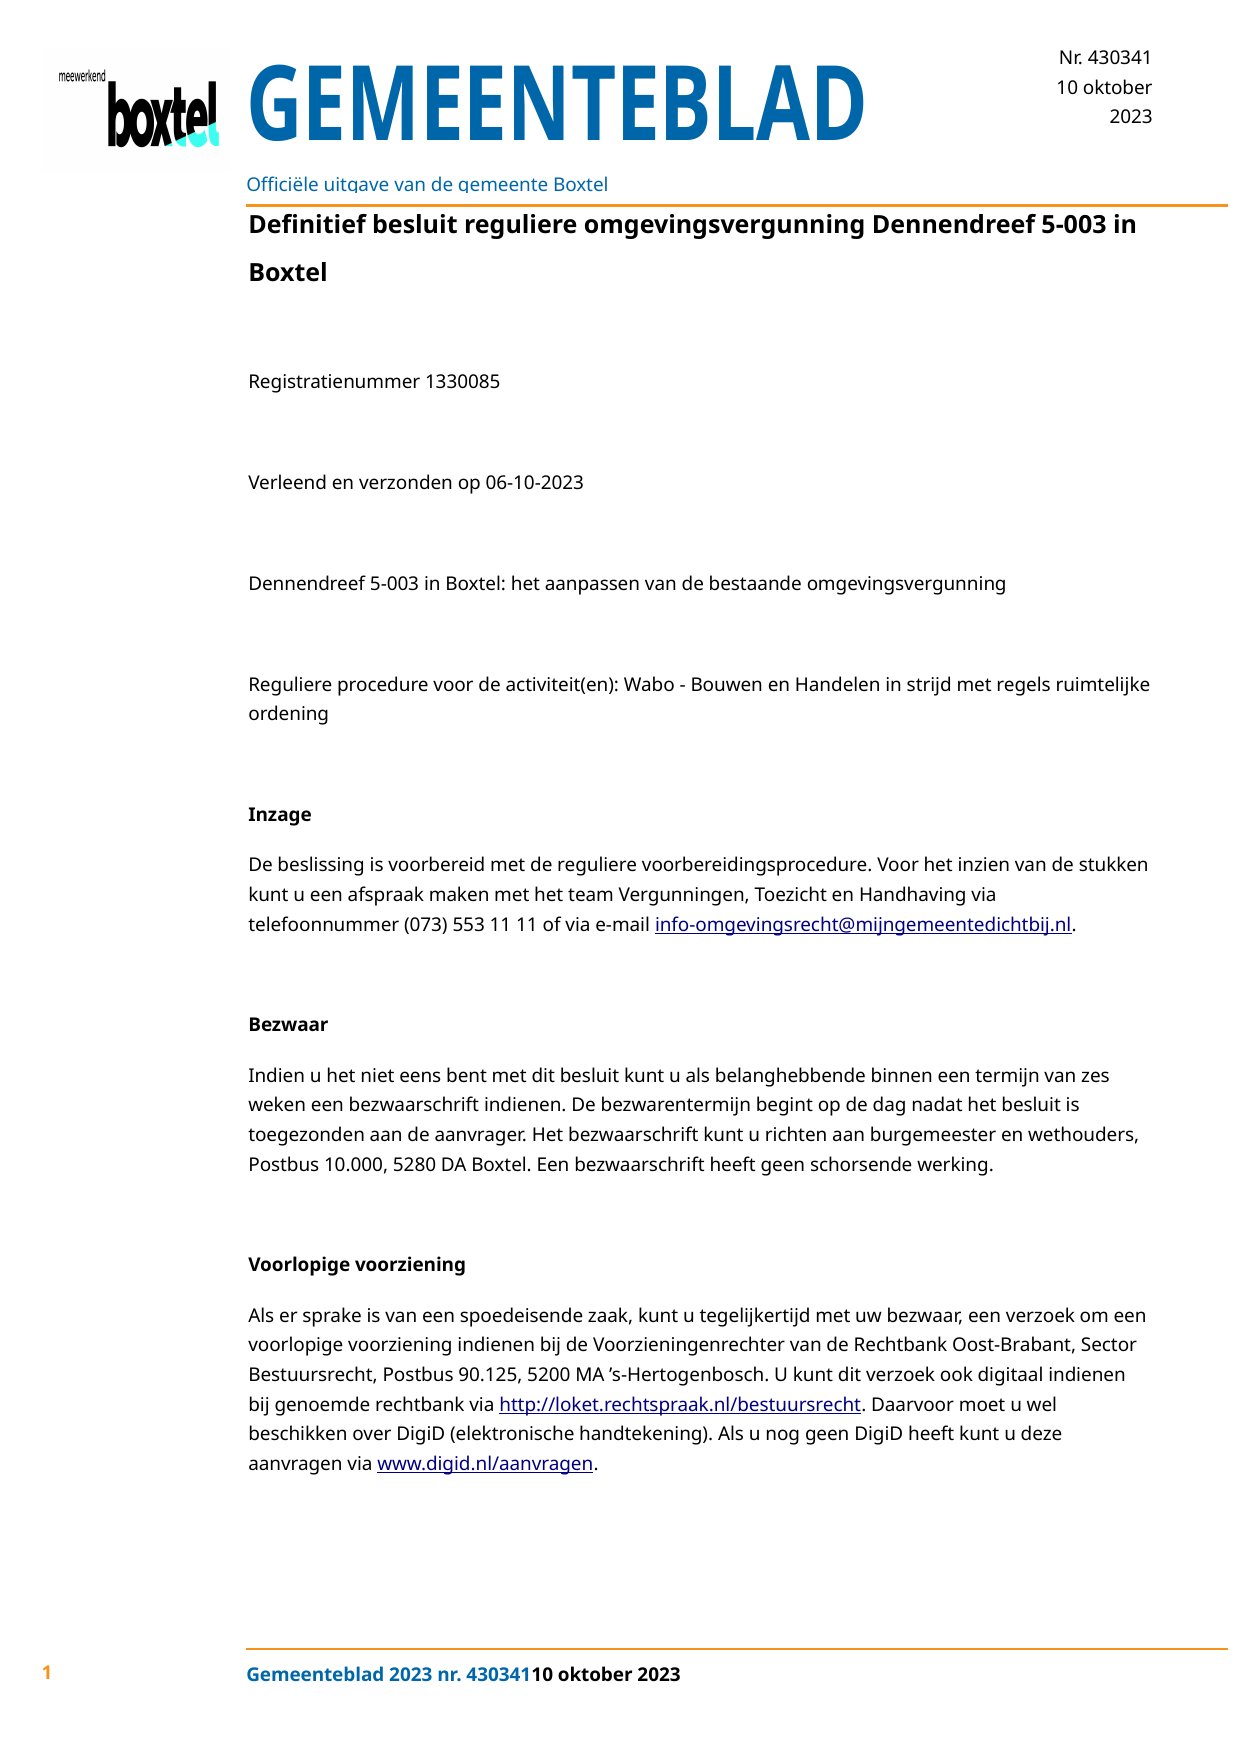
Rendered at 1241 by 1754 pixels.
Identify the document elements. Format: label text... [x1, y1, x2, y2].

text Bezwaar [248, 1012, 1152, 1037]
text Dennendreef 5-003 in Boxtel: het aanpassen van de bestaande omgevingsvergunning [248, 570, 1152, 596]
text Als er sprake is van een spoedeisende zaak, kunt u tegelijkertijd met uw bezwaar, een verzoek om een voorlopige voorziening indienen bij de Voorzieningenrechter van de Rechtbank Oost-Brabant, Sector Bestuursrecht, Postbus 90.125, 5200 MA ’s-Hertogenbosch. U kunt dit verzoek ook digitaal indienen bij genoemde rechtbank via http://loket.rechtspraak.nl/bestuursrecht. Daarvoor moet u wel beschikken over DigiD (elektronische handtekening). Als u nog geen DigiD heeft kunt u deze aanvragen via www.digid.nl/aanvragen. [248, 1302, 1152, 1476]
text Indien u het niet eens bent met dit besluit kunt u als belanghebbende binnen een termijn van zes weken een bezwaarschrift indienen. De bezwarentermijn begint op de dag nadat het besluit is toegezonden aan de aanvrager. Het bezwaarschrift kunt u richten aan burgemeester en wethouders, Postbus 10.000, 5280 DA Boxtel. Een bezwaarschrift heeft geen schorsende werking. [248, 1062, 1152, 1177]
text Reguliere procedure voor de activiteit(en): Wabo - Bouwen en Handelen in strijd met regels ruimtelijke ordening [248, 671, 1152, 726]
text Inzage [248, 801, 1152, 827]
text De beslissing is voorbereid met de reguliere voorbereidingsprocedure. Voor het inzien van de stukken kunt u een afspraak maken met het team Vergunningen, Toezicht en Handhaving via telefoonnummer (073) 553 11 11 of via e-mail info-omgevingsrecht@mijngemeentedichtbij.nl. [248, 852, 1152, 937]
text Definitief besluit reguliere omgevingsvergunning Dennendreef 5-003 in Boxtel [248, 207, 1152, 288]
text Registratienummer 1330085 [248, 368, 1152, 394]
text Voorlopige voorziening [248, 1252, 1152, 1277]
text Verleend en verzonden op 06-10-2023 [248, 469, 1152, 495]
picture [41, 47, 231, 172]
